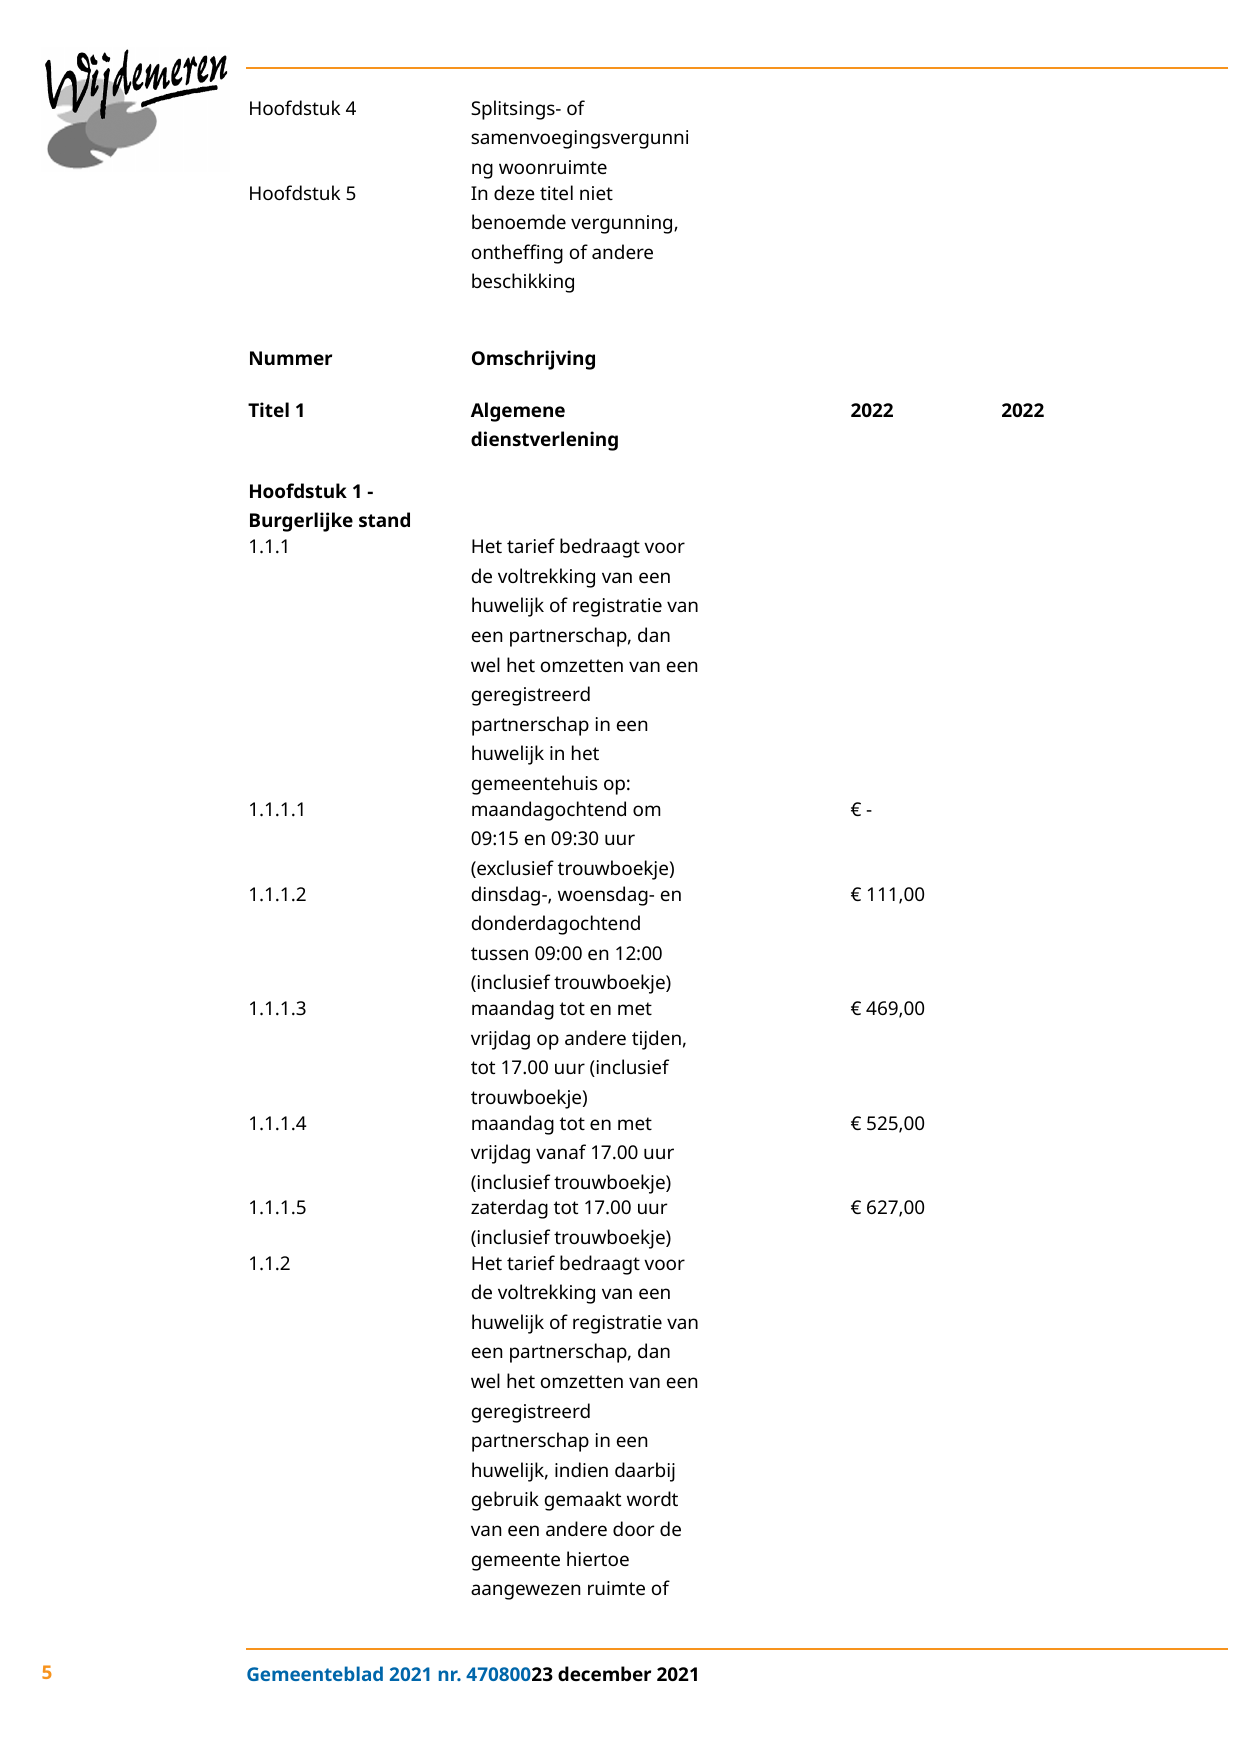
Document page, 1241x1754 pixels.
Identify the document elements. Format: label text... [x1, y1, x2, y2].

table_cell [1001, 95, 1152, 180]
table_cell [700, 180, 850, 294]
table_cell [1001, 453, 1152, 478]
table_cell Omschrijving [471, 346, 700, 371]
table_cell [471, 320, 700, 346]
table_cell [1001, 995, 1152, 1110]
table_cell 1.1.1.2 [248, 881, 471, 995]
table_cell [850, 180, 1001, 294]
table_cell Hoofdstuk 1 - Burgerlijke stand [248, 478, 471, 533]
table_cell [248, 320, 471, 346]
table_cell [1001, 534, 1152, 796]
table_cell 1.1.1.4 [248, 1110, 471, 1194]
table_cell [1001, 180, 1152, 294]
table_cell [1001, 478, 1152, 533]
table_cell [471, 478, 700, 533]
table_cell 1.1.1.5 [248, 1195, 471, 1250]
table_cell [1001, 371, 1152, 397]
table_cell Nummer [248, 346, 471, 371]
table_cell [248, 453, 471, 478]
table_cell [700, 995, 850, 1110]
table_cell 1.1.1.1 [248, 796, 471, 881]
table_cell Hoofdstuk 5 [248, 180, 471, 294]
table_cell € 111,00 [850, 881, 1001, 995]
table_cell 2022 [850, 397, 1001, 452]
table_cell [700, 397, 850, 452]
table_cell [471, 294, 700, 320]
table_cell dinsdag-, woensdag- en donderdagochtend tussen 09:00 en 12:00 (inclusief trouwboekje) [471, 881, 700, 995]
table_cell [700, 371, 850, 397]
table_cell maandag tot en met vrijdag op andere tijden, tot 17.00 uur (inclusief trouwboekje) [471, 995, 700, 1110]
table_cell [700, 346, 850, 371]
table_cell [850, 371, 1001, 397]
table_cell [1001, 796, 1152, 881]
picture [41, 47, 231, 172]
table_cell [850, 1250, 1001, 1601]
table_cell 2022 [1001, 397, 1152, 452]
table_cell [1001, 294, 1152, 320]
table_cell [850, 320, 1001, 346]
table_cell € 525,00 [850, 1110, 1001, 1194]
table_cell zaterdag tot 17.00 uur (inclusief trouwboekje) [471, 1195, 700, 1250]
table_cell [700, 95, 850, 180]
table_cell 1.1.2 [248, 1250, 471, 1601]
table_cell [700, 881, 850, 995]
table_cell 1.1.1 [248, 534, 471, 796]
table_cell Het tarief bedraagt voor de voltrekking van een huwelijk of registratie van een partnerschap, dan wel het omzetten van een geregistreerd partnerschap in een huwelijk in het gemeentehuis op: [471, 534, 700, 796]
table_cell € 469,00 [850, 995, 1001, 1110]
table_cell [700, 478, 850, 533]
table_cell Het tarief bedraagt voor de voltrekking van een huwelijk of registratie van een partnerschap, dan wel het omzetten van een geregistreerd partnerschap in een huwelijk, indien daarbij gebruik gemaakt wordt van een andere door de gemeente hiertoe aangewezen ruimte of [471, 1250, 700, 1601]
table_cell [248, 294, 471, 320]
table_cell [1001, 1250, 1152, 1601]
table_cell [850, 294, 1001, 320]
table_cell [700, 453, 850, 478]
table_cell [248, 371, 471, 397]
table_cell [700, 320, 850, 346]
table_cell [700, 1250, 850, 1601]
table_cell [850, 95, 1001, 180]
table_cell [1001, 346, 1152, 371]
table_cell [700, 534, 850, 796]
table_cell maandagochtend om 09:15 en 09:30 uur (exclusief trouwboekje) [471, 796, 700, 881]
table_cell maandag tot en met vrijdag vanaf 17.00 uur (inclusief trouwboekje) [471, 1110, 700, 1194]
table_cell [471, 371, 700, 397]
table_cell [850, 453, 1001, 478]
table_cell € - [850, 796, 1001, 881]
table_cell [850, 346, 1001, 371]
table_cell [850, 478, 1001, 533]
table_cell In deze titel niet benoemde vergunning, ontheffing of andere beschikking [471, 180, 700, 294]
table_cell [700, 796, 850, 881]
table_cell [1001, 1110, 1152, 1194]
table_cell [700, 1195, 850, 1250]
table_cell [850, 534, 1001, 796]
table_cell [700, 294, 850, 320]
table_cell 1.1.1.3 [248, 995, 471, 1110]
table_cell Hoofdstuk 4 [248, 95, 471, 180]
table_cell [471, 453, 700, 478]
table_cell [1001, 881, 1152, 995]
table_cell [1001, 1195, 1152, 1250]
table_cell € 627,00 [850, 1195, 1001, 1250]
table_cell Splitsings- of samenvoegingsvergunning woonruimte [471, 95, 700, 180]
table_cell Titel 1 [248, 397, 471, 452]
table_cell [1001, 320, 1152, 346]
table_cell Algemene dienstverlening [471, 397, 700, 452]
table_cell [700, 1110, 850, 1194]
